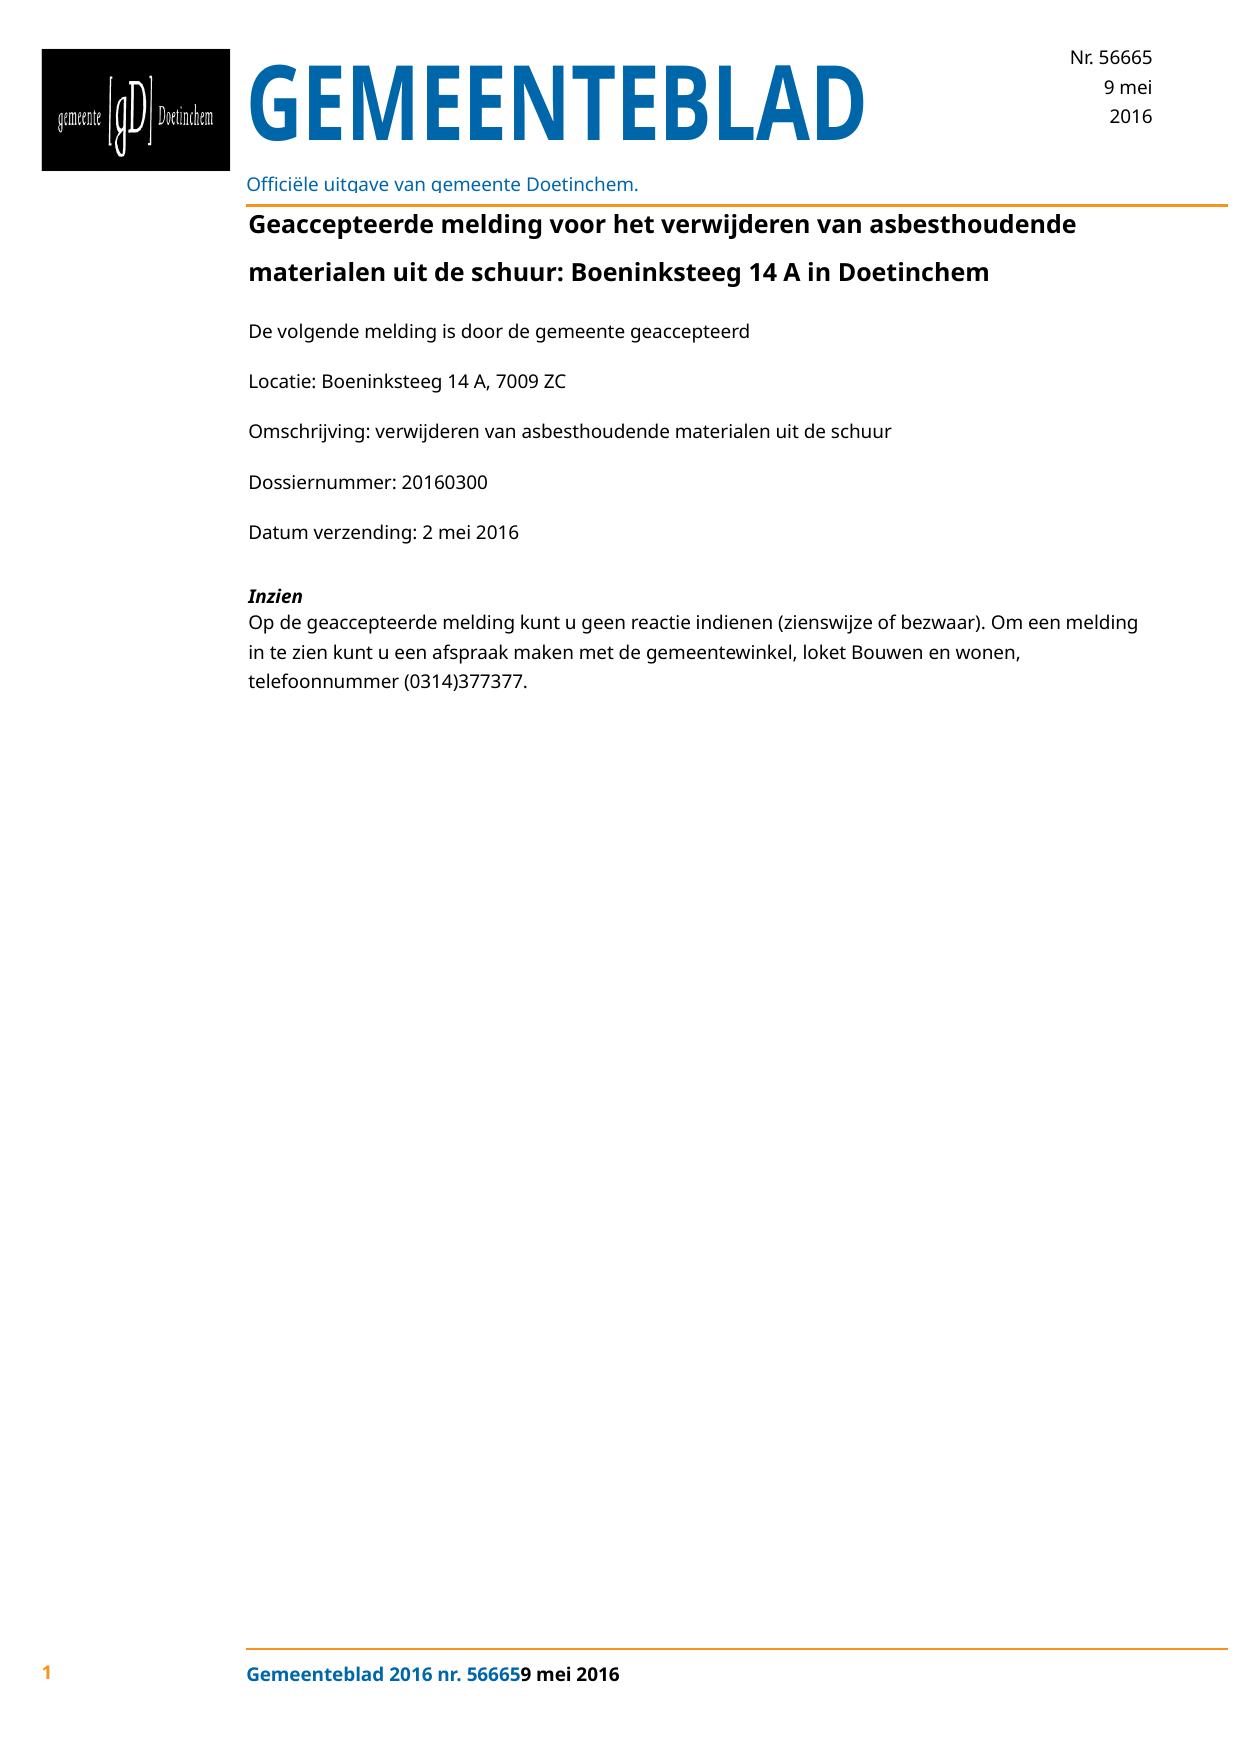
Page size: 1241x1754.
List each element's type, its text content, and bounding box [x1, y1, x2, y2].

text Inzien [248, 583, 1152, 609]
text Datum verzending: 2 mei 2016 [248, 519, 1152, 545]
text De volgende melding is door de gemeente geaccepteerd [248, 318, 1152, 344]
text Op de geaccepteerde melding kunt u geen reactie indienen (zienswijze of bezwaar). Om een melding in te zien kunt u een afspraak maken met de gemeentewinkel, loket Bouwen en wonen, telefoonnummer (0314)377377. [248, 609, 1152, 694]
text Locatie: Boeninksteeg 14 A, 7009 ZC [248, 368, 1152, 394]
text Dossiernummer: 20160300 [248, 469, 1152, 495]
text Geaccepteerde melding voor het verwijderen van asbesthoudende materialen uit de schuur: Boeninksteeg 14 A in Doetinchem [248, 207, 1152, 288]
text Omschrijving: verwijderen van asbesthoudende materialen uit de schuur [248, 419, 1152, 444]
picture [41, 47, 231, 172]
